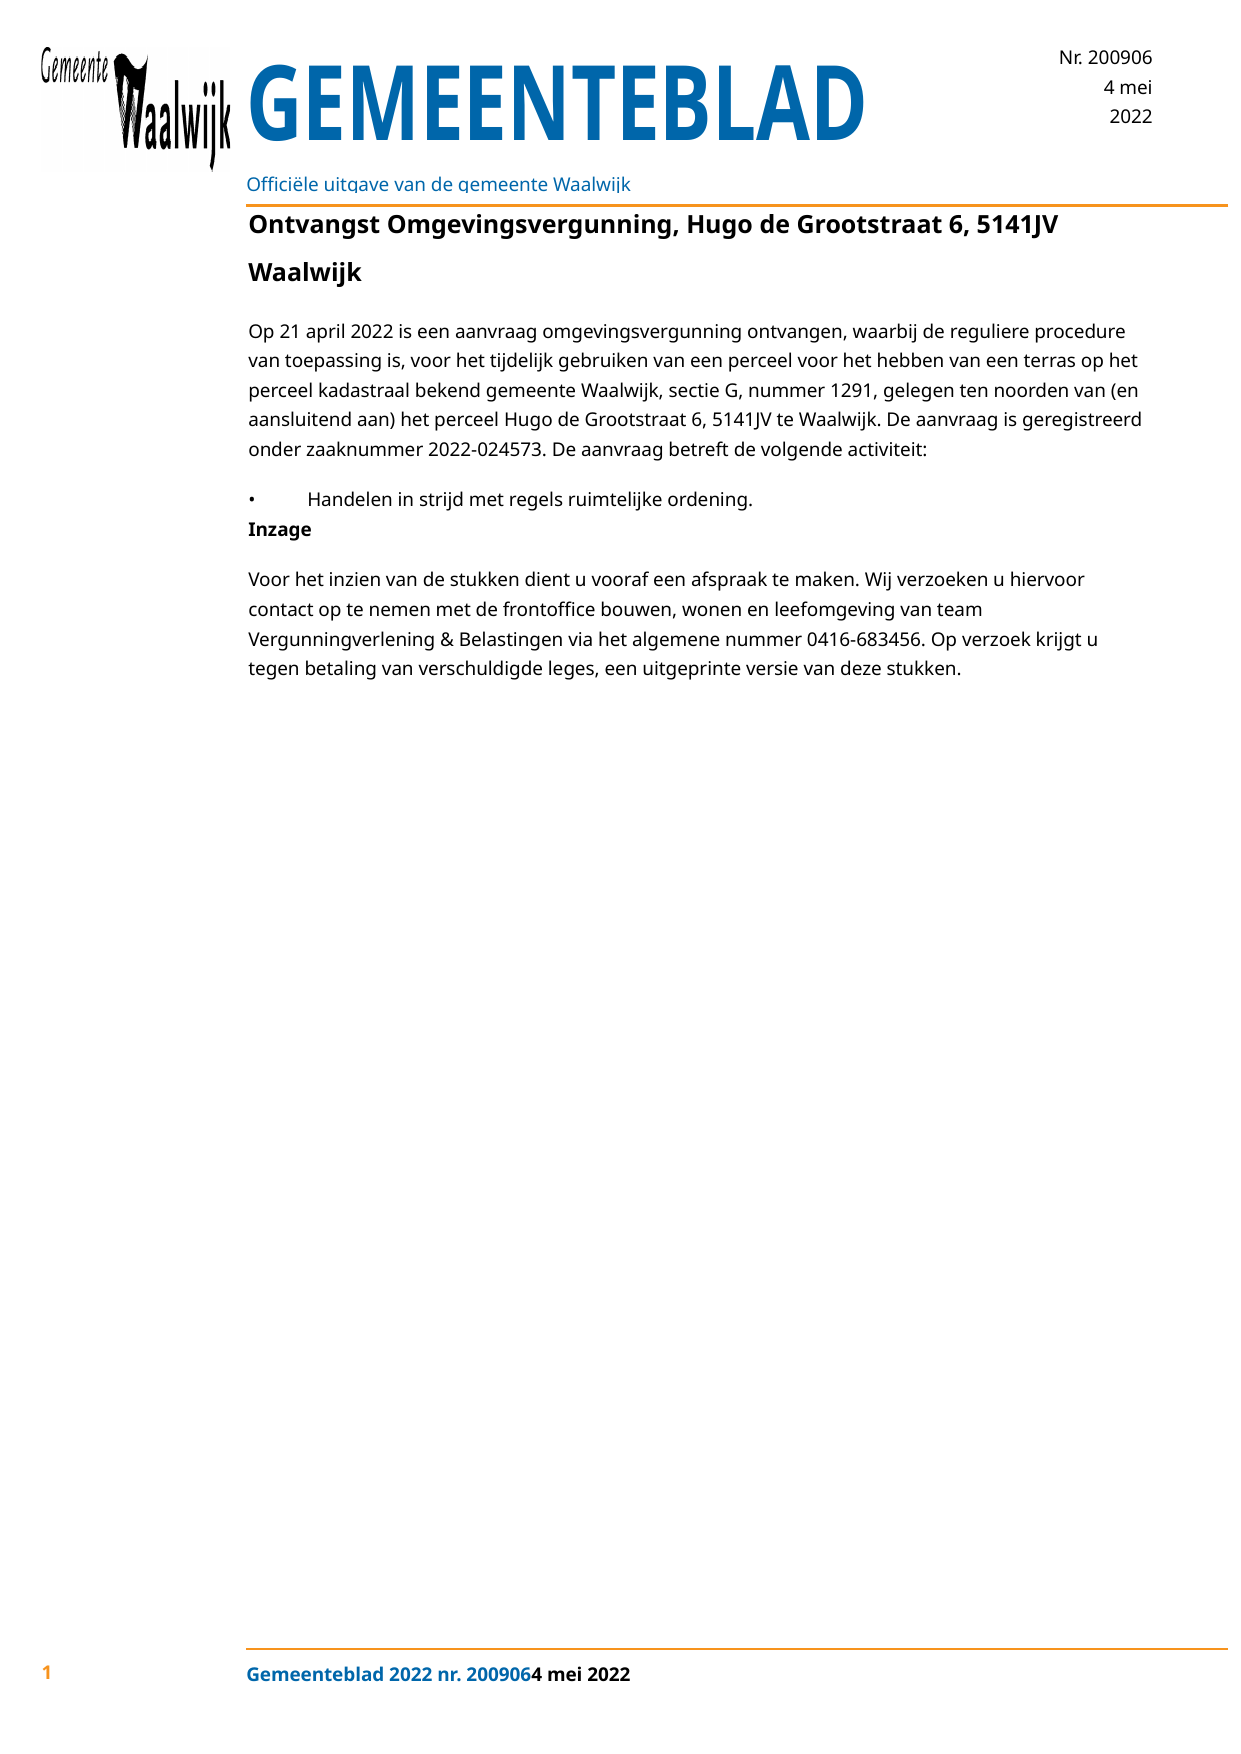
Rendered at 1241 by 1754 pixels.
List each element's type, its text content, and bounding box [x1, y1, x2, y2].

text Inzage [248, 516, 1152, 542]
text Voor het inzien van de stukken dient u vooraf een afspraak te maken. Wij verzoeken u hiervoor contact op te nemen met de frontoffice bouwen, wonen en leefomgeving van team Vergunningverlening & Belastingen via het algemene nummer 0416-683456. Op verzoek krijgt u tegen betaling van verschuldigde leges, een uitgeprinte versie van deze stukken. [248, 567, 1152, 681]
text Ontvangst Omgevingsvergunning, Hugo de Grootstraat 6, 5141JV Waalwijk [248, 207, 1152, 288]
picture [41, 47, 231, 172]
text Op 21 april 2022 is een aanvraag omgevingsvergunning ontvangen, waarbij de reguliere procedure van toepassing is, voor het tijdelijk gebruiken van een perceel voor het hebben van een terras op het perceel kadastraal bekend gemeente Waalwijk, sectie G, nummer 1291, gelegen ten noorden van (en aansluitend aan) het perceel Hugo de Grootstraat 6, 5141JV te Waalwijk. De aanvraag is geregistreerd onder zaaknummer 2022-024573. De aanvraag betreft de volgende activiteit: [248, 318, 1152, 462]
list Handelen in strijd met regels ruimtelijke ordening. [248, 487, 1152, 512]
